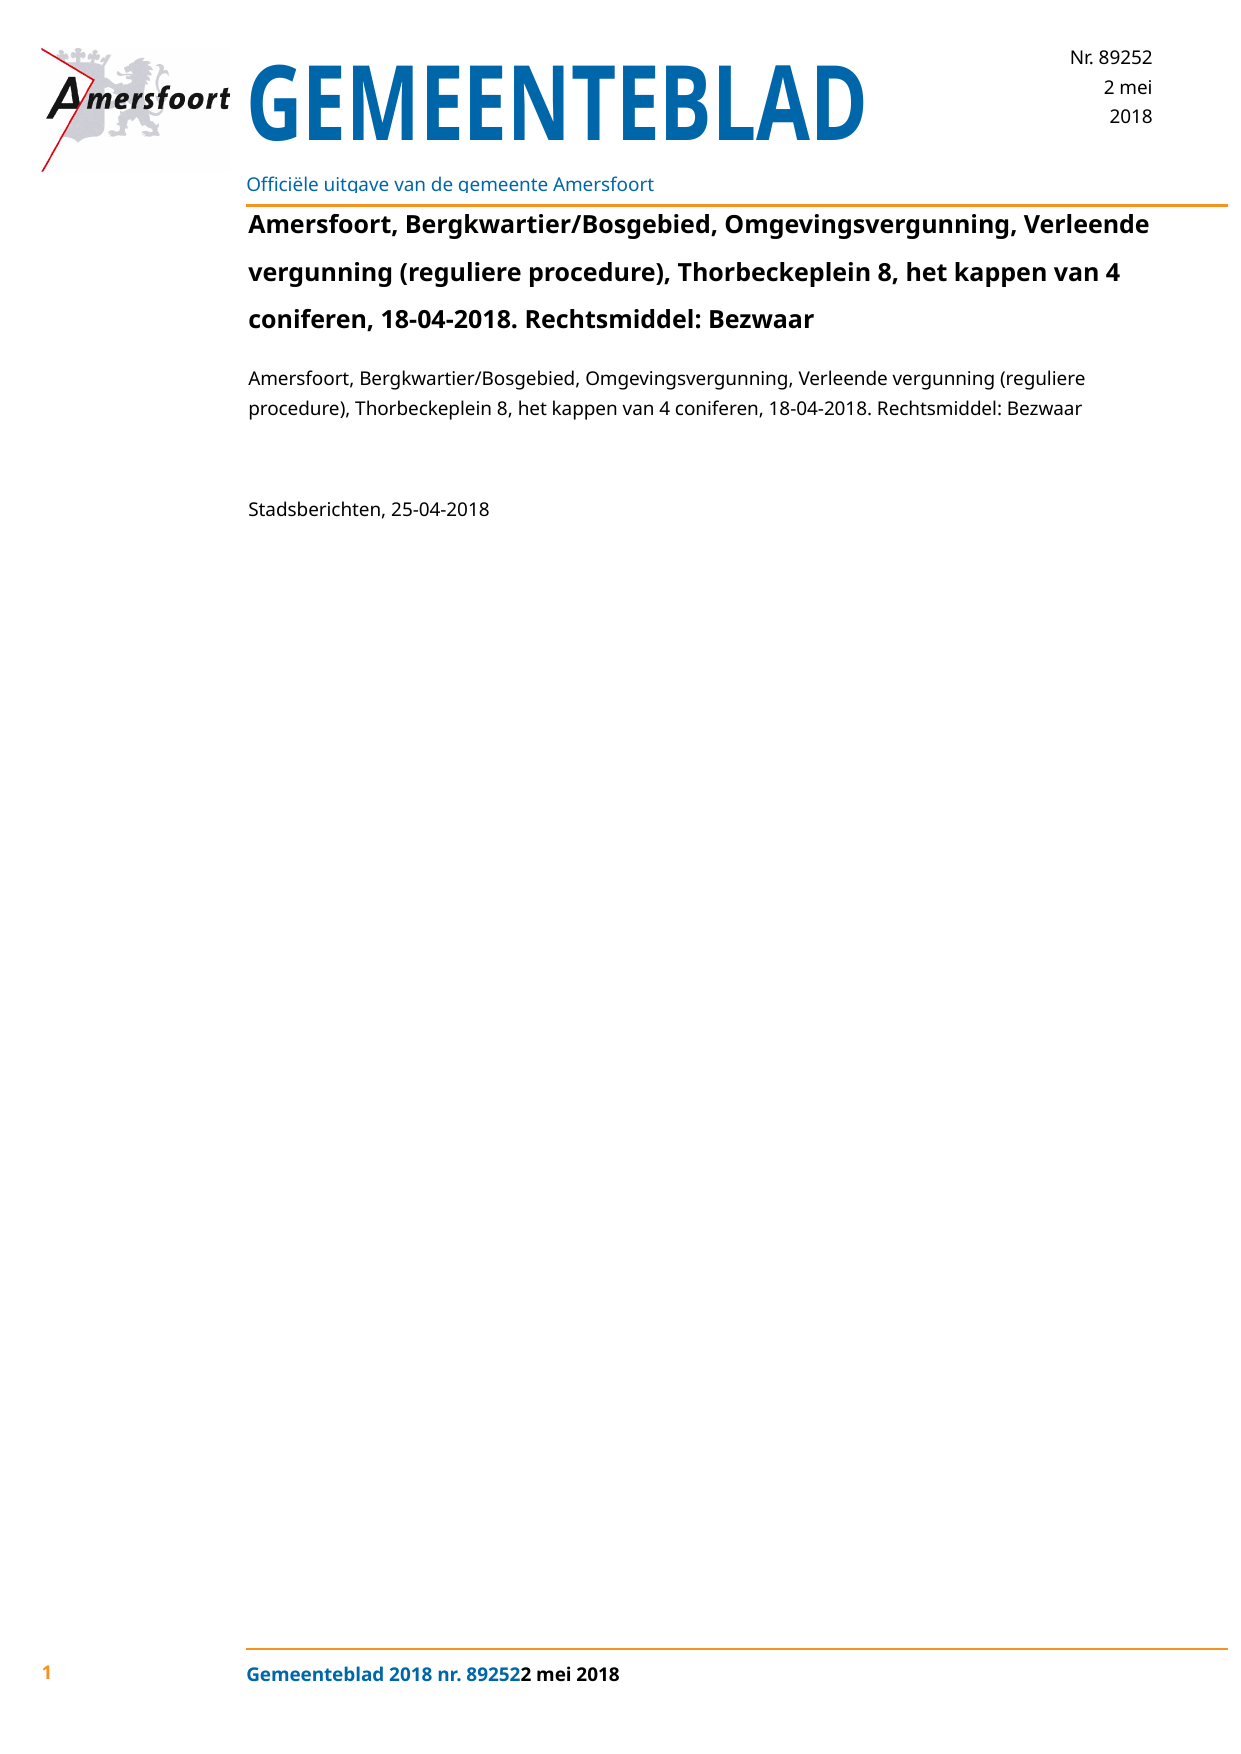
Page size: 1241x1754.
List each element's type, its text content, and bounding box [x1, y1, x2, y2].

picture [41, 47, 231, 172]
text Amersfoort, Bergkwartier/Bosgebied, Omgevingsvergunning, Verleende vergunning (reguliere procedure), Thorbeckeplein 8, het kappen van 4 coniferen, 18-04-2018. Rechtsmiddel: Bezwaar [248, 366, 1152, 421]
text Stadsberichten, 25-04-2018 [248, 496, 1152, 522]
text Amersfoort, Bergkwartier/Bosgebied, Omgevingsvergunning, Verleende vergunning (reguliere procedure), Thorbeckeplein 8, het kappen van 4 coniferen, 18-04-2018. Rechtsmiddel: Bezwaar [248, 207, 1152, 336]
